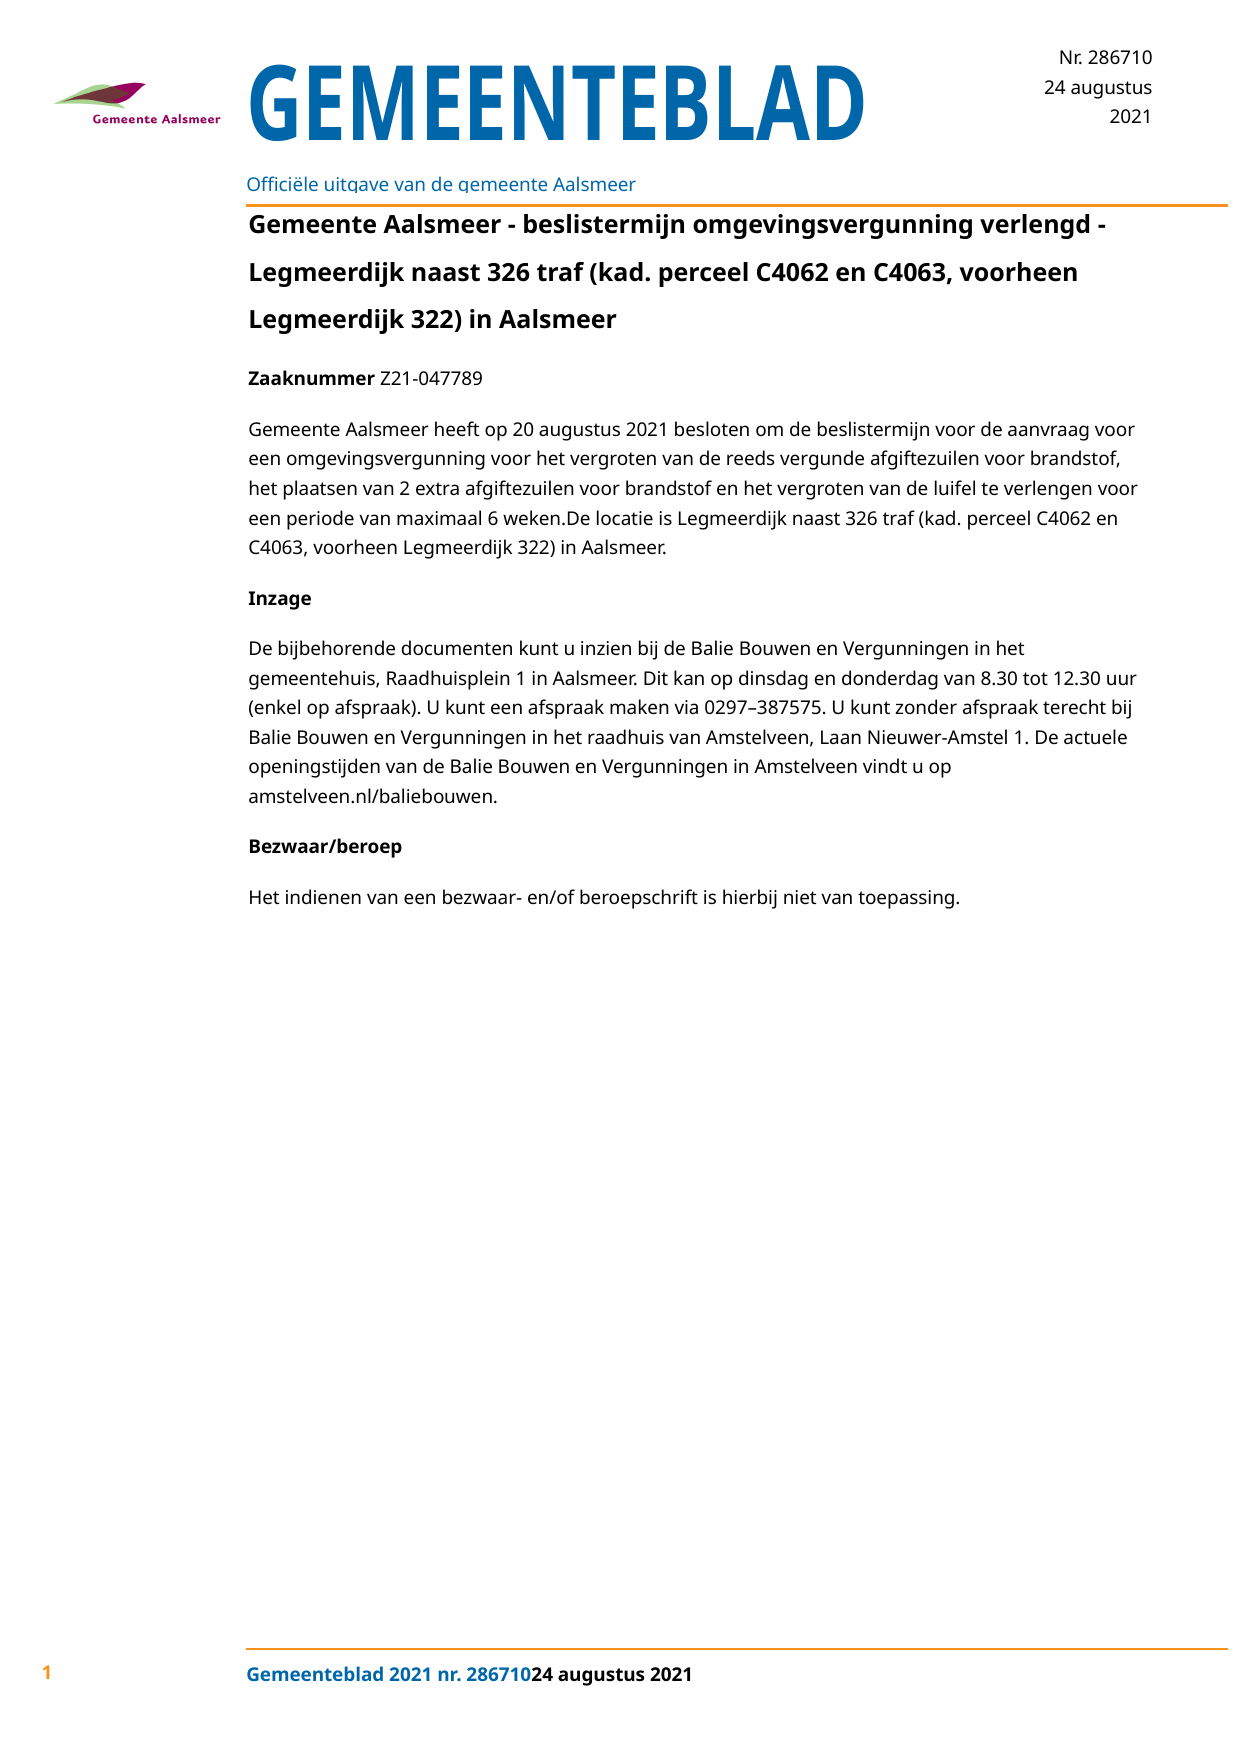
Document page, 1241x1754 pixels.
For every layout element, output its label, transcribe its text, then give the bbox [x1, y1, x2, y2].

text Gemeente Aalsmeer heeft op 20 augustus 2021 besloten om de beslistermijn voor de aanvraag voor een omgevingsvergunning voor het vergroten van de reeds vergunde afgiftezuilen voor brandstof, het plaatsen van 2 extra afgiftezuilen voor brandstof en het vergroten van de luifel te verlengen voor een periode van maximaal 6 weken.De locatie is Legmeerdijk naast 326 traf (kad. perceel C4062 en C4063, voorheen Legmeerdijk 322) in Aalsmeer. [248, 416, 1152, 560]
text Gemeente Aalsmeer - beslistermijn omgevingsvergunning verlengd - Legmeerdijk naast 326 traf (kad. perceel C4062 en C4063, voorheen Legmeerdijk 322) in Aalsmeer [248, 207, 1152, 336]
text Zaaknummer Z21-047789 [248, 366, 1152, 391]
picture [41, 47, 231, 172]
text Inzage [248, 585, 1152, 610]
text Het indienen van een bezwaar- en/of beroepschrift is hierbij niet van toepassing. [248, 884, 1152, 909]
text Bezwaar/beroep [248, 833, 1152, 859]
text De bijbehorende documenten kunt u inzien bij de Balie Bouwen en Vergunningen in het gemeentehuis, Raadhuisplein 1 in Aalsmeer. Dit kan op dinsdag en donderdag van 8.30 tot 12.30 uur (enkel op afspraak). U kunt een afspraak maken via 0297–387575. U kunt zonder afspraak terecht bij Balie Bouwen en Vergunningen in het raadhuis van Amstelveen, Laan Nieuwer-Amstel 1. De actuele openingstijden van de Balie Bouwen en Vergunningen in Amstelveen vindt u op amstelveen.nl/baliebouwen. [248, 635, 1152, 809]
